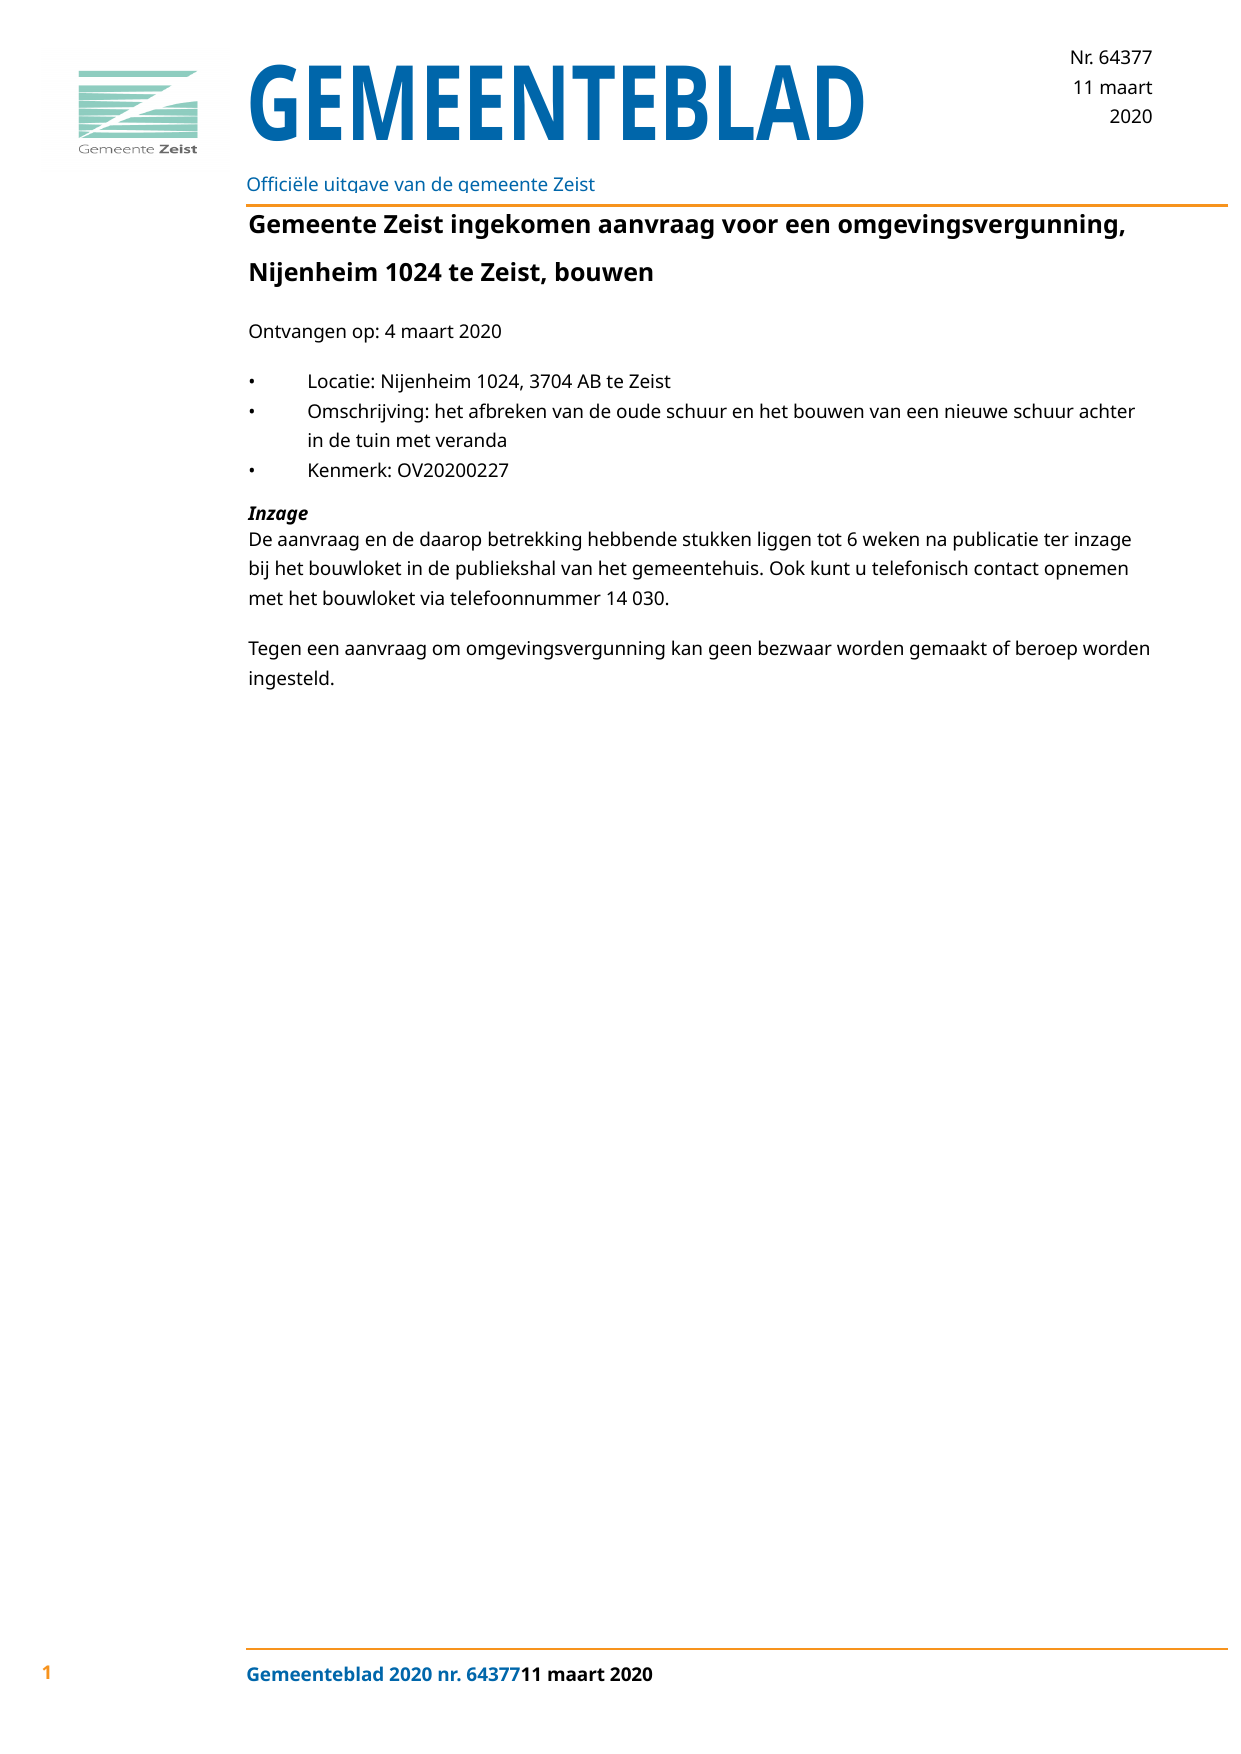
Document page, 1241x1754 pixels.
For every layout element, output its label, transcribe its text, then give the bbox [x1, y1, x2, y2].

text Inzage [248, 500, 1152, 526]
list Kenmerk: OV20200227 [248, 457, 1152, 483]
text Ontvangen op: 4 maart 2020 [248, 318, 1152, 344]
picture [41, 47, 231, 172]
text De aanvraag en de daarop betrekking hebbende stukken liggen tot 6 weken na publicatie ter inzage bij het bouwloket in de publiekshal van het gemeentehuis. Ook kunt u telefonisch contact opnemen met het bouwloket via telefoonnummer 14 030. [248, 526, 1152, 611]
text Gemeente Zeist ingekomen aanvraag voor een omgevingsvergunning, Nijenheim 1024 te Zeist, bouwen [248, 207, 1152, 288]
text Tegen een aanvraag om omgevingsvergunning kan geen bezwaar worden gemaakt of beroep worden ingesteld. [248, 636, 1152, 691]
list Locatie: Nijenheim 1024, 3704 AB te Zeist [248, 368, 1152, 394]
list Omschrijving: het afbreken van de oude schuur en het bouwen van een nieuwe schuur achter in de tuin met veranda [248, 398, 1152, 453]
